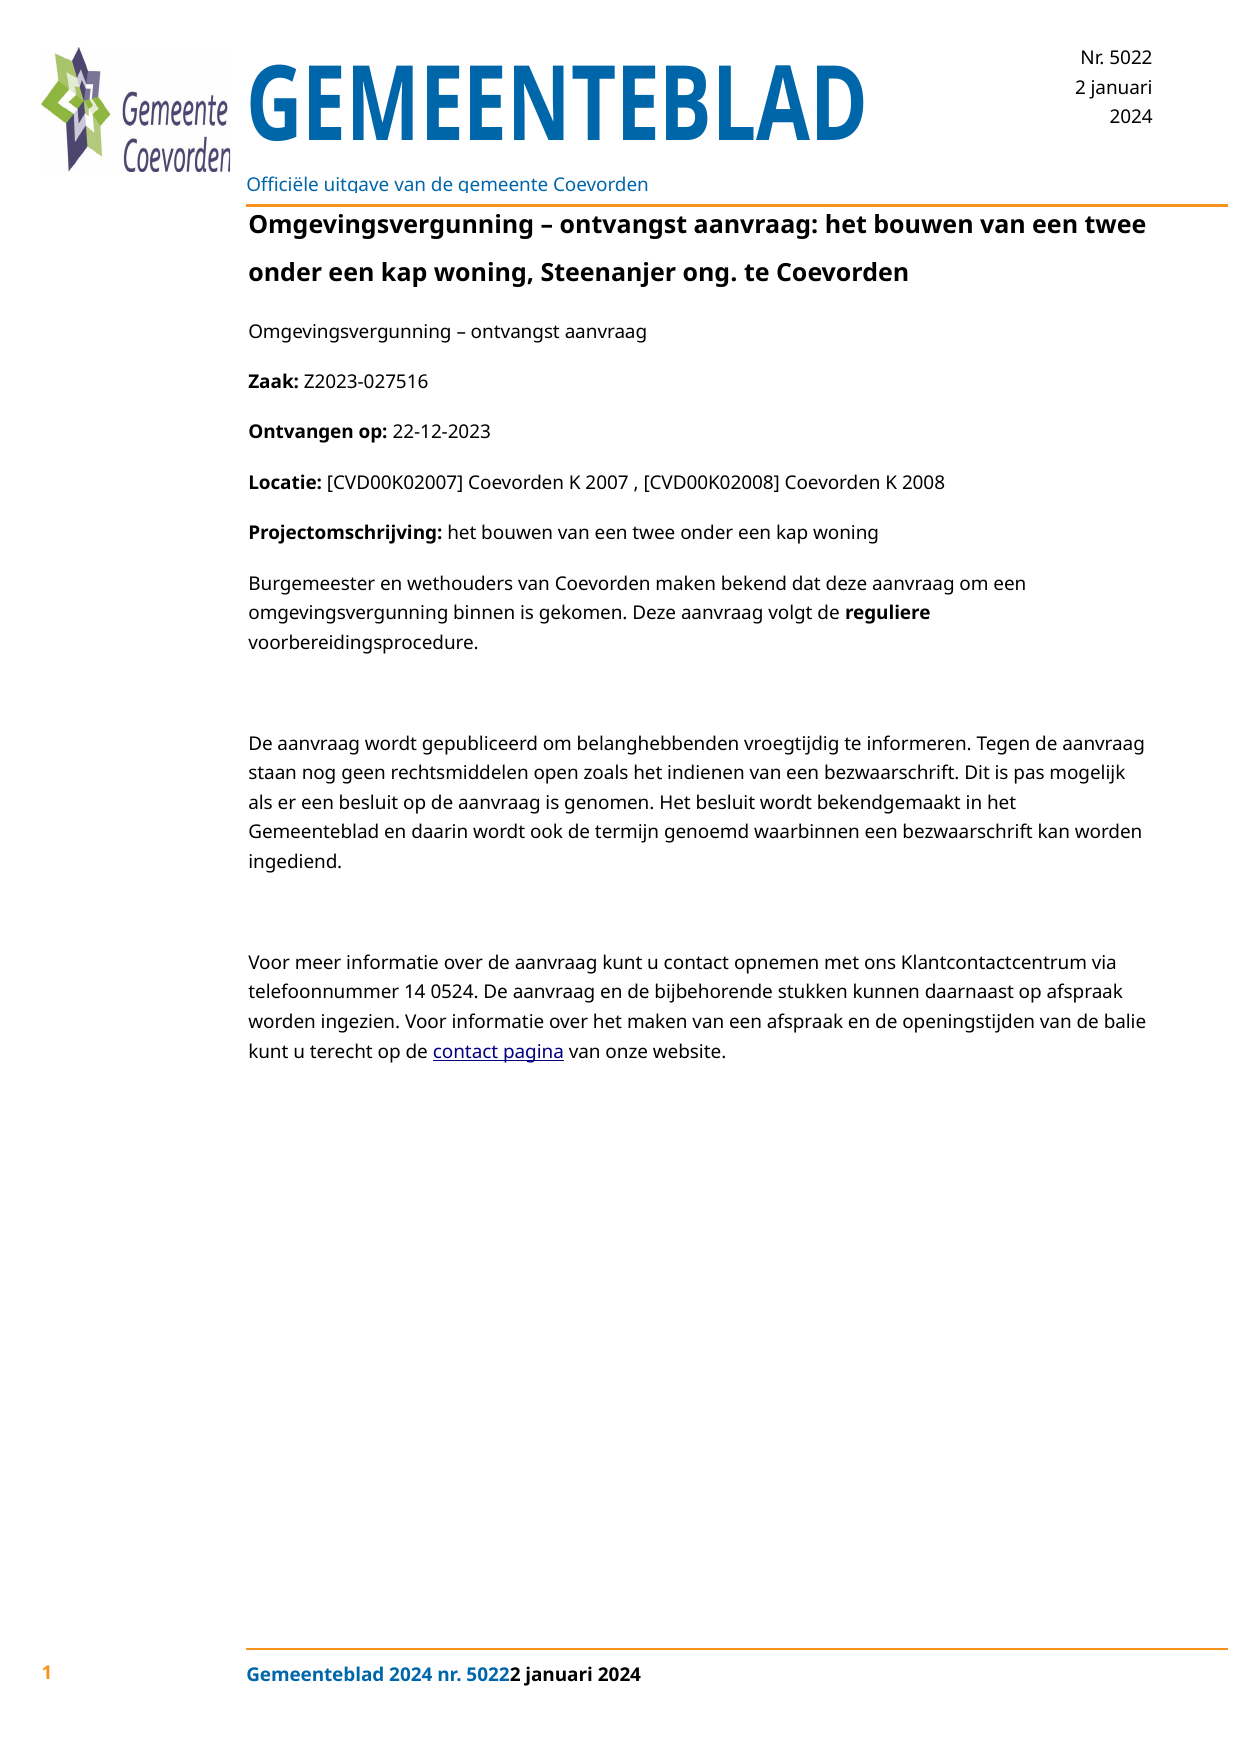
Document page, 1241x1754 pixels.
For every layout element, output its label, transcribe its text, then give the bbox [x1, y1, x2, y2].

text Voor meer informatie over de aanvraag kunt u contact opnemen met ons Klantcontactcentrum via telefoonnummer 14 0524. De aanvraag en de bijbehorende stukken kunnen daarnaast op afspraak worden ingezien. Voor informatie over het maken van een afspraak en de openingstijden van de balie kunt u terecht op de contact pagina van onze website. [248, 949, 1152, 1064]
text Omgevingsvergunning – ontvangst aanvraag: het bouwen van een twee onder een kap woning, Steenanjer ong. te Coevorden [248, 207, 1152, 288]
text De aanvraag wordt gepubliceerd om belanghebbenden vroegtijdig te informeren. Tegen de aanvraag staan nog geen rechtsmiddelen open zoals het indienen van een bezwaarschrift. Dit is pas mogelijk als er een besluit op de aanvraag is genomen. Het besluit wordt bekendgemaakt in het Gemeenteblad en daarin wordt ook de termijn genoemd waarbinnen een bezwaarschrift kan worden ingediend. [248, 730, 1152, 874]
text Zaak: Z2023-027516 [248, 368, 1152, 394]
picture [41, 47, 231, 172]
text Omgevingsvergunning – ontvangst aanvraag [248, 318, 1152, 344]
text Projectomschrijving: het bouwen van een twee onder een kap woning [248, 519, 1152, 545]
text Locatie: [CVD00K02007] Coevorden K 2007 , [CVD00K02008] Coevorden K 2008 [248, 469, 1152, 495]
text Ontvangen op: 22-12-2023 [248, 419, 1152, 444]
text Burgemeester en wethouders van Coevorden maken bekend dat deze aanvraag om een omgevingsvergunning binnen is gekomen. Deze aanvraag volgt de reguliere voorbereidingsprocedure. [248, 570, 1152, 655]
